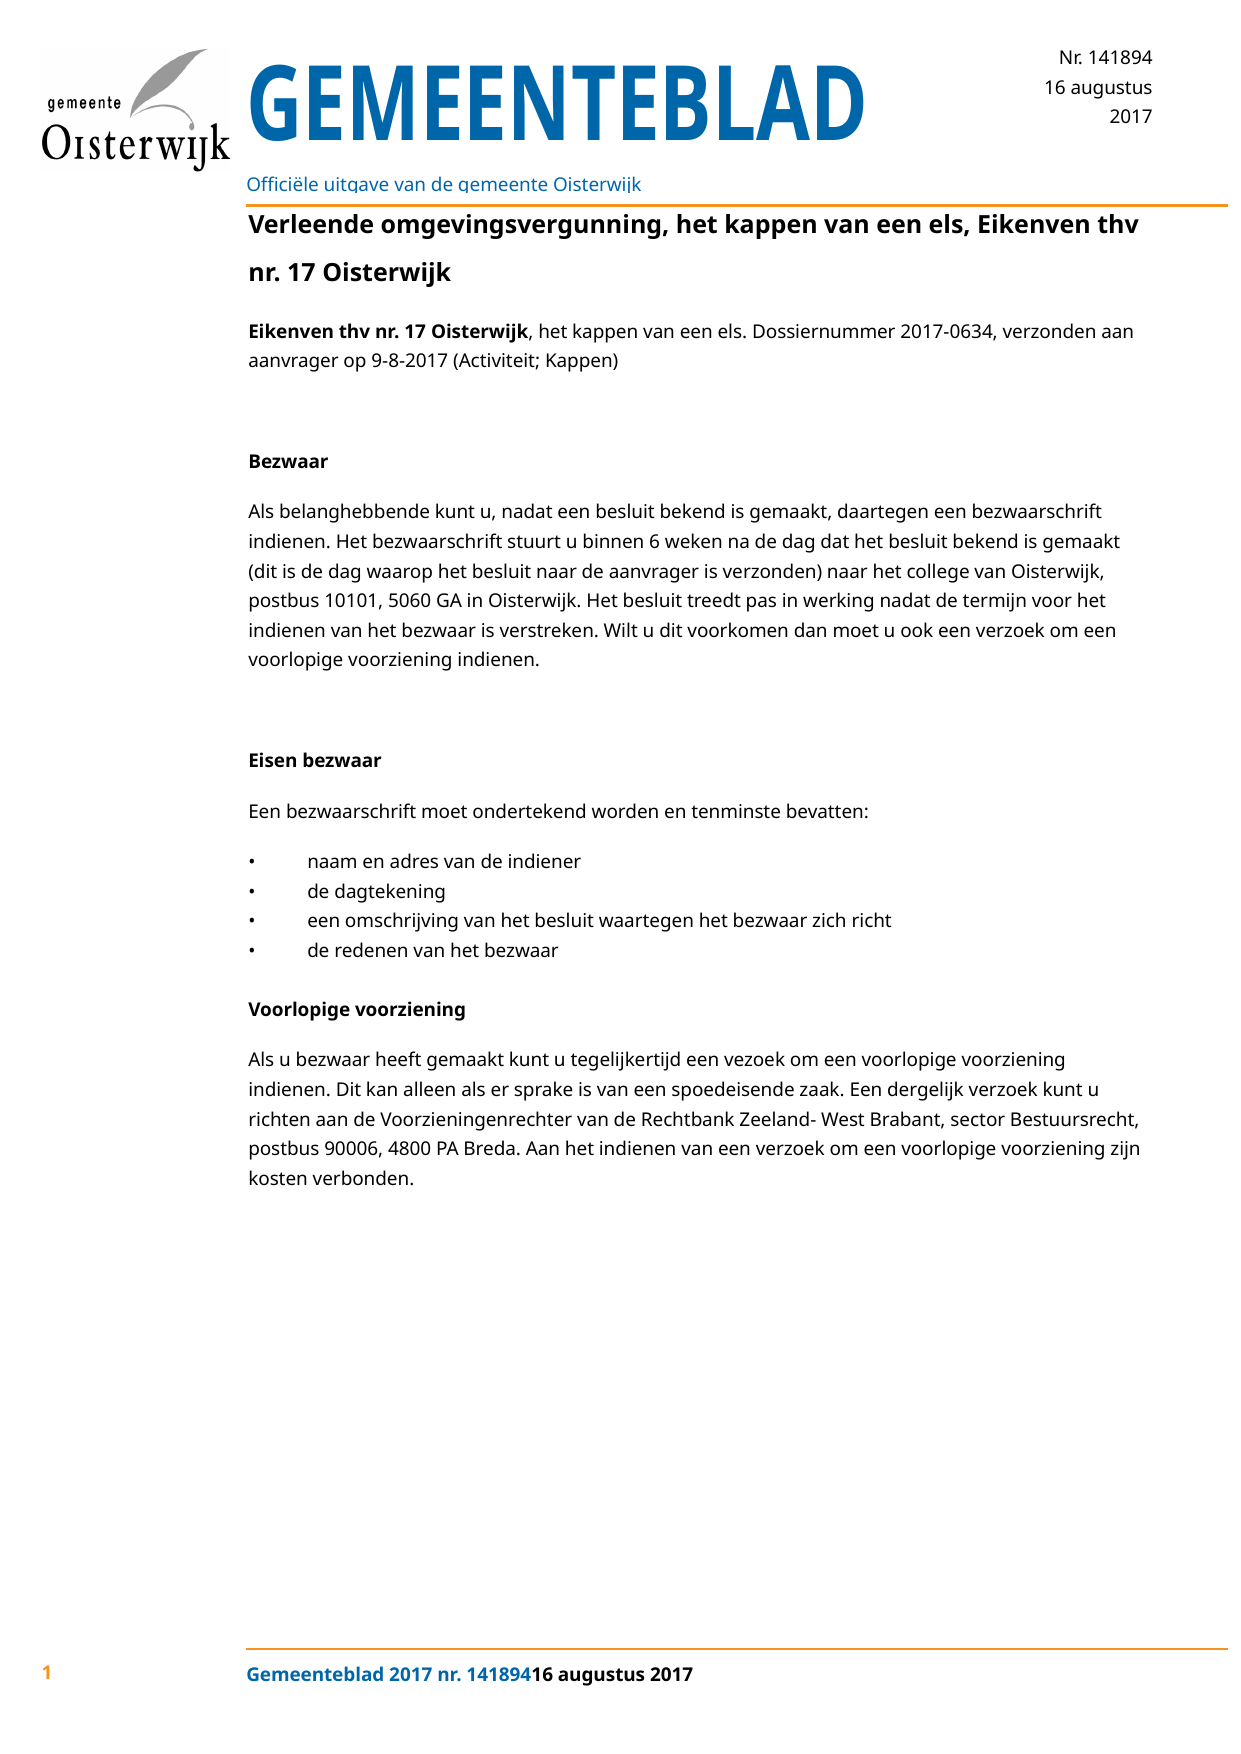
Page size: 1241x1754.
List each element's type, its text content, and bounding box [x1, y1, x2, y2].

text Verleende omgevingsvergunning, het kappen van een els, Eikenven thv nr. 17 Oisterwijk [248, 207, 1152, 288]
list de redenen van het bezwaar [248, 937, 1152, 963]
text Een bezwaarschrift moet ondertekend worden en tenminste bevatten: [248, 798, 1152, 824]
text Eisen bezwaar [248, 747, 1152, 773]
text Als belanghebbende kunt u, nadat een besluit bekend is gemaakt, daartegen een bezwaarschrift indienen. Het bezwaarschrift stuurt u binnen 6 weken na de dag dat het besluit bekend is gemaakt (dit is de dag waarop het besluit naar de aanvrager is verzonden) naar het college van Oisterwijk, postbus 10101, 5060 GA in Oisterwijk. Het besluit treedt pas in werking nadat de termijn voor het indienen van het bezwaar is verstreken. Wilt u dit voorkomen dan moet u ook een verzoek om een voorlopige voorziening indienen. [248, 499, 1152, 672]
text Eikenven thv nr. 17 Oisterwijk, het kappen van een els. Dossiernummer 2017-0634, verzonden aan aanvrager op 9-8-2017 (Activiteit; Kappen) [248, 318, 1152, 373]
list een omschrijving van het besluit waartegen het bezwaar zich richt [248, 907, 1152, 933]
text Voorlopige voorziening [248, 996, 1152, 1022]
picture [41, 47, 231, 172]
text Als u bezwaar heeft gemaakt kunt u tegelijkertijd een vezoek om een voorlopige voorziening indienen. Dit kan alleen als er sprake is van een spoedeisende zaak. Een dergelijk verzoek kunt u richten aan de Voorzieningenrechter van de Rechtbank Zeeland- West Brabant, sector Bestuursrecht, postbus 90006, 4800 PA Breda. Aan het indienen van een verzoek om een voorlopige voorziening zijn kosten verbonden. [248, 1047, 1152, 1191]
list naam en adres van de indiener [248, 848, 1152, 874]
text Bezwaar [248, 448, 1152, 474]
list de dagtekening [248, 878, 1152, 904]
